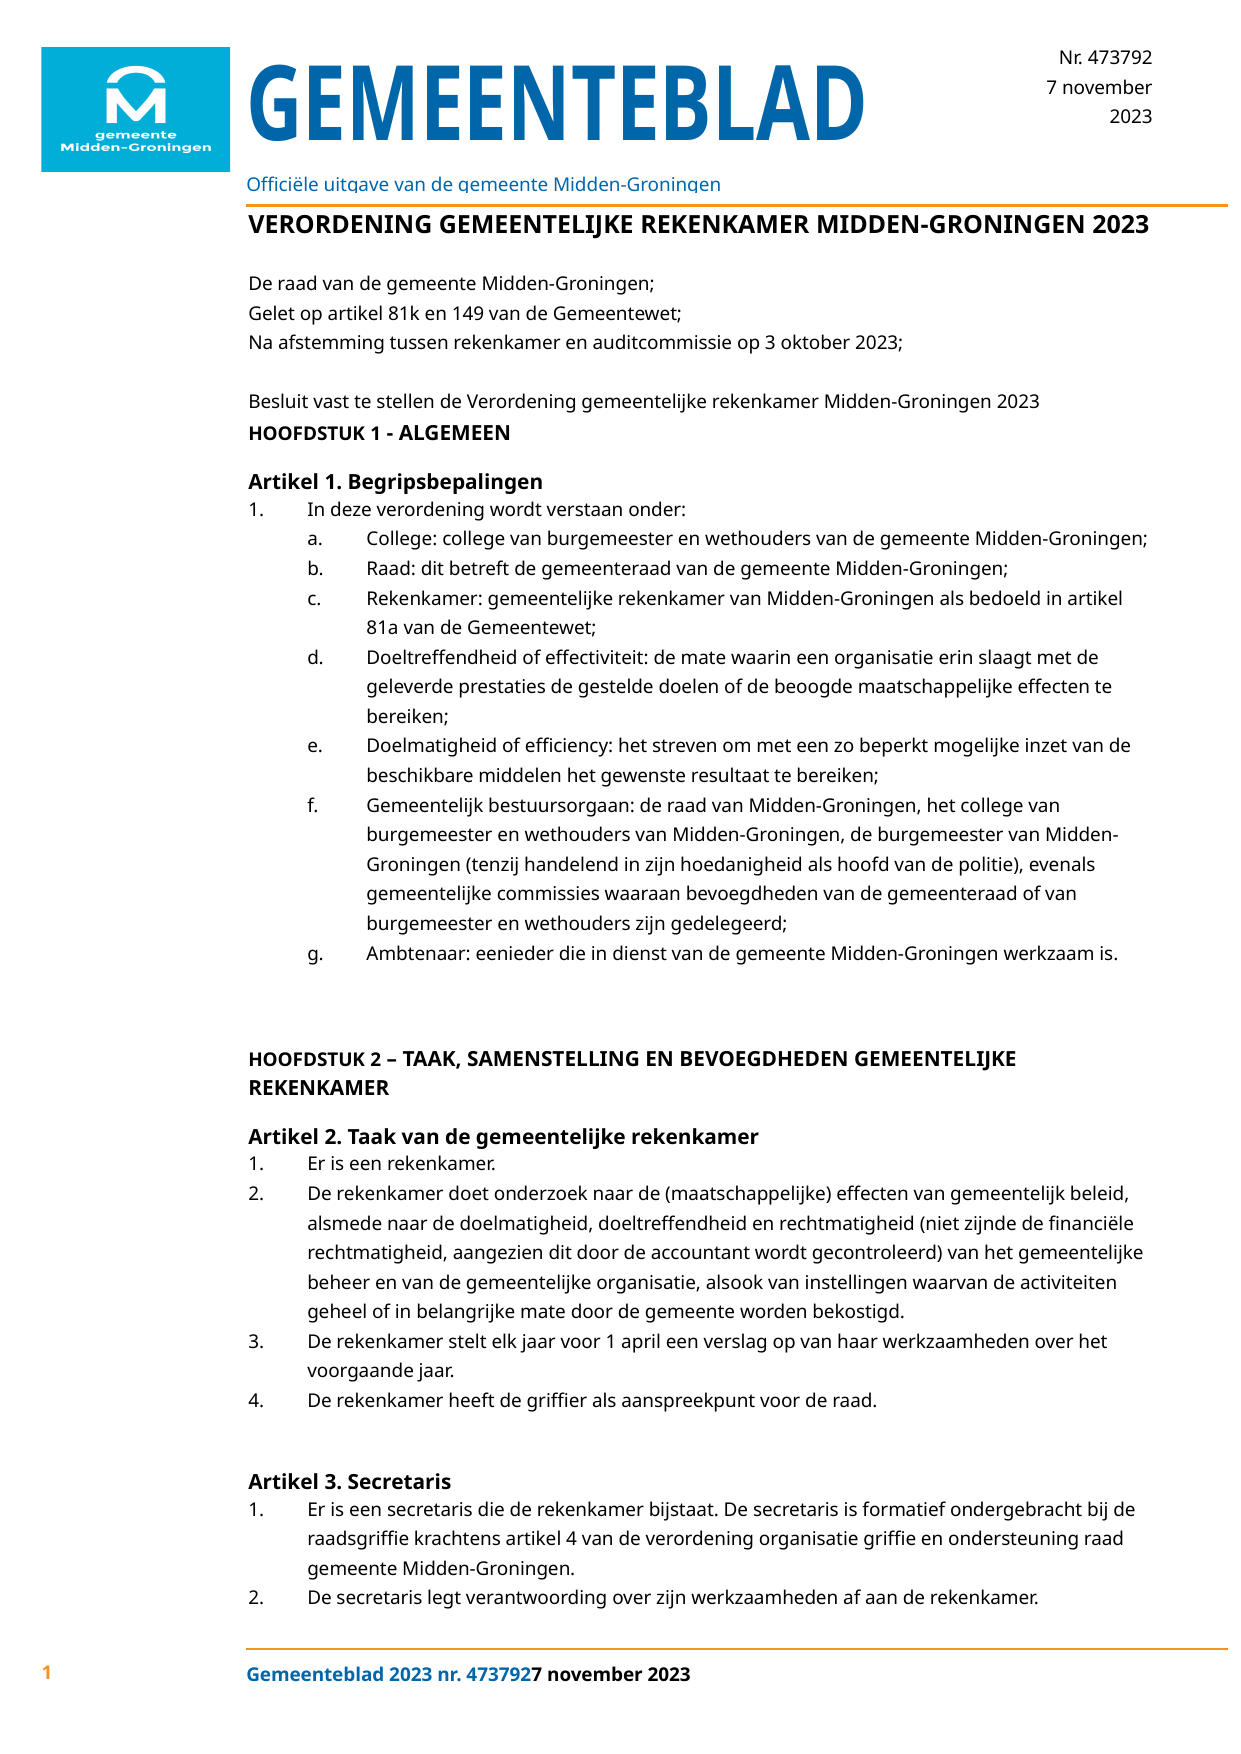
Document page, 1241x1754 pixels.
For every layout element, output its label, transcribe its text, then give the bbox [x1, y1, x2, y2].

list Raad: dit betreft de gemeenteraad van de gemeente Midden-Groningen; [307, 555, 1152, 581]
text HOOFDSTUK 2 – TAAK, SAMENSTELLING EN BEVOEGDHEDEN GEMEENTELIJKE REKENKAMER [248, 1044, 1152, 1101]
text De raad van de gemeente Midden-Groningen; [248, 270, 1152, 296]
list Doeltreffendheid of effectiviteit: de mate waarin een organisatie erin slaagt met de geleverde prestaties de gestelde doelen of de beoogde maatschappelijke effecten te bereiken; [307, 644, 1152, 729]
list Er is een rekenkamer. [248, 1151, 1152, 1176]
text Gelet op artikel 81k en 149 van de Gemeentewet; [248, 300, 1152, 326]
text VERORDENING GEMEENTELIJKE REKENKAMER MIDDEN-GRONINGEN 2023 [248, 207, 1152, 241]
picture [108, 66, 164, 82]
text Artikel 3. Secretaris [248, 1467, 1152, 1496]
text Na afstemming tussen rekenkamer en auditcommissie op 3 oktober 2023; [248, 329, 1152, 355]
list College: college van burgemeester en wethouders van de gemeente Midden-Groningen; [307, 526, 1152, 551]
list De rekenkamer heeft de griffier als aanspreekpunt voor de raad. [248, 1387, 1152, 1413]
list Gemeentelijk bestuursorgaan: de raad van Midden-Groningen, het college van burgemeester en wethouders van Midden-Groningen, de burgemeester van Midden-Groningen (tenzij handelend in zijn hoedanigheid als hoofd van de politie), evenals gemeentelijke commissies waaraan bevoegdheden van de gemeenteraad of van burgemeester en wethouders zijn gedelegeerd; [307, 792, 1152, 936]
picture [184, 146, 190, 153]
text Besluit vast te stellen de Verordening gemeentelijke rekenkamer Midden-Groningen 2023 [248, 389, 1152, 414]
list Doelmatigheid of efficiency: het streven om met een zo beperkt mogelijke inzet van de beschikbare middelen het gewenste resultaat te bereiken; [307, 733, 1152, 788]
list Rekenkamer: gemeentelijke rekenkamer van Midden-Groningen als bedoeld in artikel 81a van de Gemeentewet; [307, 585, 1152, 640]
list De secretaris legt verantwoording over zijn werkzaamheden af aan de rekenkamer. [248, 1584, 1152, 1610]
text Artikel 1. Begripsbepalingen [248, 467, 1152, 496]
text Artikel 2. Taak van de gemeentelijke rekenkamer [248, 1122, 1152, 1151]
list Ambtenaar: eenieder die in dienst van de gemeente Midden-Groningen werkzaam is. [307, 940, 1152, 965]
picture [107, 89, 165, 122]
text HOOFDSTUK 1 - ALGEMEEN [248, 418, 1152, 447]
list In deze verordening wordt verstaan onder: [248, 496, 1152, 522]
list De rekenkamer doet onderzoek naar de (maatschappelijke) effecten van gemeentelijk beleid, alsmede naar de doelmatigheid, doeltreffendheid en rechtmatigheid (niet zijnde de financiële rechtmatigheid, aangezien dit door de accountant wordt gecontroleerd) van het gemeentelijke beheer en van de gemeentelijke organisatie, alsook van instellingen waarvan de activiteiten geheel of in belangrijke mate door de gemeente worden bekostigd. [248, 1180, 1152, 1324]
list Er is een secretaris die de rekenkamer bijstaat. De secretaris is formatief ondergebracht bij de raadsgriffie krachtens artikel 4 van de verordening organisatie griffie en ondersteuning raad gemeente Midden-Groningen. [248, 1496, 1152, 1581]
list De rekenkamer stelt elk jaar voor 1 april een verslag op van haar werkzaamheden over het voorgaande jaar. [248, 1328, 1152, 1383]
